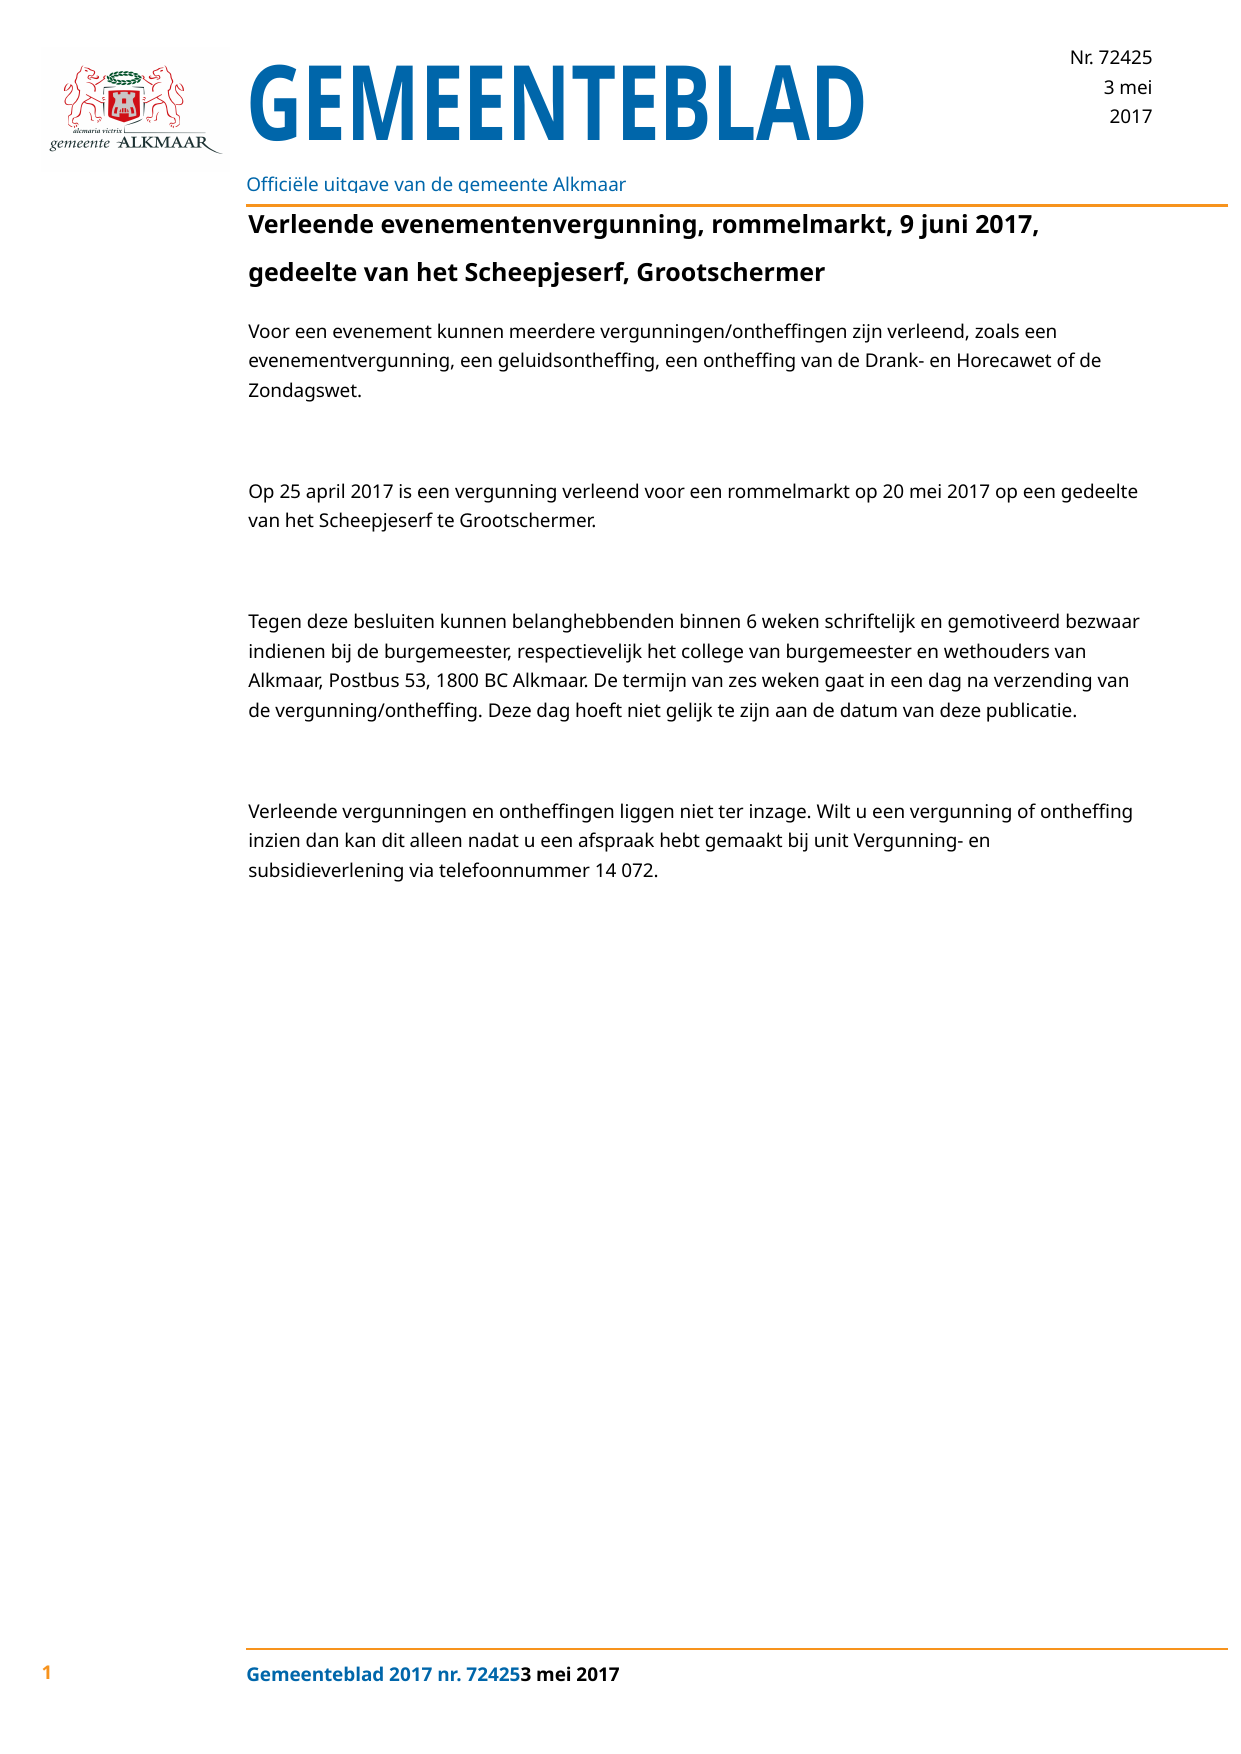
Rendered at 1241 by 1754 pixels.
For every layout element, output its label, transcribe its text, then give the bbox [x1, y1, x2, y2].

picture [41, 47, 231, 172]
text Verleende vergunningen en ontheffingen liggen niet ter inzage. Wilt u een vergunning of ontheffing inzien dan kan dit alleen nadat u een afspraak hebt gemaakt bij unit Vergunning- en subsidieverlening via telefoonnummer 14 072. [248, 798, 1152, 883]
text Verleende evenementenvergunning, rommelmarkt, 9 juni 2017, gedeelte van het Scheepjeserf, Grootschermer [248, 207, 1152, 288]
text Op 25 april 2017 is een vergunning verleend voor een rommelmarkt op 20 mei 2017 op een gedeelte van het Scheepjeserf te Grootschermer. [248, 478, 1152, 533]
text Tegen deze besluiten kunnen belanghebbenden binnen 6 weken schriftelijk en gemotiveerd bezwaar indienen bij de burgemeester, respectievelijk het college van burgemeester en wethouders van Alkmaar, Postbus 53, 1800 BC Alkmaar. De termijn van zes weken gaat in een dag na verzending van de vergunning/ontheffing. Deze dag hoeft niet gelijk te zijn aan de datum van deze publicatie. [248, 608, 1152, 723]
text Voor een evenement kunnen meerdere vergunningen/ontheffingen zijn verleend, zoals een evenementvergunning, een geluidsontheffing, een ontheffing van de Drank- en Horecawet of de Zondagswet. [248, 318, 1152, 403]
